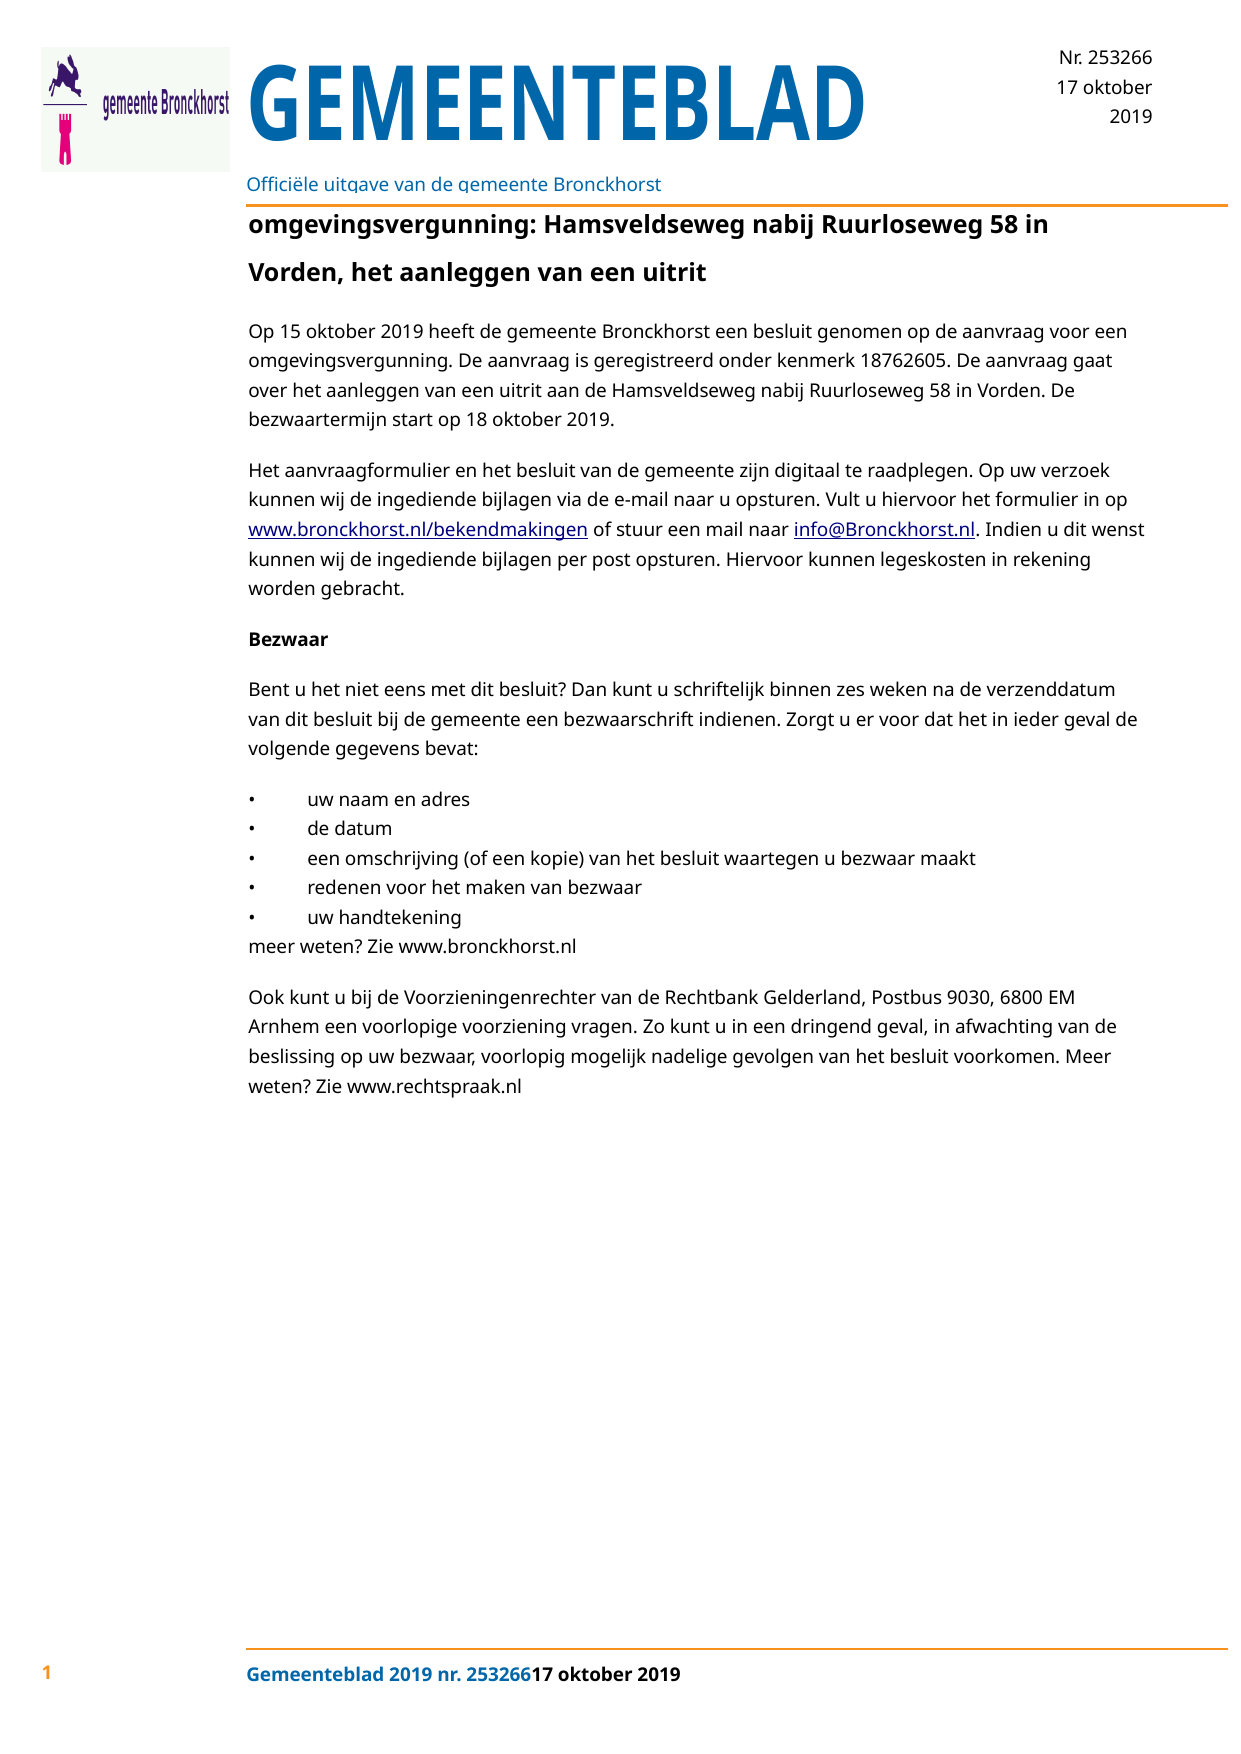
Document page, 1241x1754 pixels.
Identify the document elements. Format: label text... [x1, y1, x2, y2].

text Bezwaar [248, 626, 1152, 652]
text Op 15 oktober 2019 heeft de gemeente Bronckhorst een besluit genomen op de aanvraag voor een omgevingsvergunning. De aanvraag is geregistreerd onder kenmerk 18762605. De aanvraag gaat over het aanleggen van een uitrit aan de Hamsveldseweg nabij Ruurloseweg 58 in Vorden. De bezwaartermijn start op 18 oktober 2019. [248, 318, 1152, 432]
list uw handtekening [248, 904, 1152, 930]
text omgevingsvergunning: Hamsveldseweg nabij Ruurloseweg 58 in Vorden, het aanleggen van een uitrit [248, 207, 1152, 288]
list een omschrijving (of een kopie) van het besluit waartegen u bezwaar maakt [248, 845, 1152, 871]
text Het aanvraagformulier en het besluit van de gemeente zijn digitaal te raadplegen. Op uw verzoek kunnen wij de ingediende bijlagen via de e-mail naar u opsturen. Vult u hiervoor het formulier in op www.bronckhorst.nl/bekendmakingen of stuur een mail naar info@Bronckhorst.nl. Indien u dit wenst kunnen wij de ingediende bijlagen per post opsturen. Hiervoor kunnen legeskosten in rekening worden gebracht. [248, 457, 1152, 601]
picture [41, 47, 231, 172]
text meer weten? Zie www.bronckhorst.nl [248, 934, 1152, 959]
list uw naam en adres [248, 786, 1152, 812]
text Bent u het niet eens met dit besluit? Dan kunt u schriftelijk binnen zes weken na de verzenddatum van dit besluit bij de gemeente een bezwaarschrift indienen. Zorgt u er voor dat het in ieder geval de volgende gegevens bevat: [248, 676, 1152, 761]
list de datum [248, 815, 1152, 841]
list redenen voor het maken van bezwaar [248, 874, 1152, 900]
text Ook kunt u bij de Voorzieningenrechter van de Rechtbank Gelderland, Postbus 9030, 6800 EM Arnhem een voorlopige voorziening vragen. Zo kunt u in een dringend geval, in afwachting van de beslissing op uw bezwaar, voorlopig mogelijk nadelige gevolgen van het besluit voorkomen. Meer weten? Zie www.rechtspraak.nl [248, 984, 1152, 1099]
